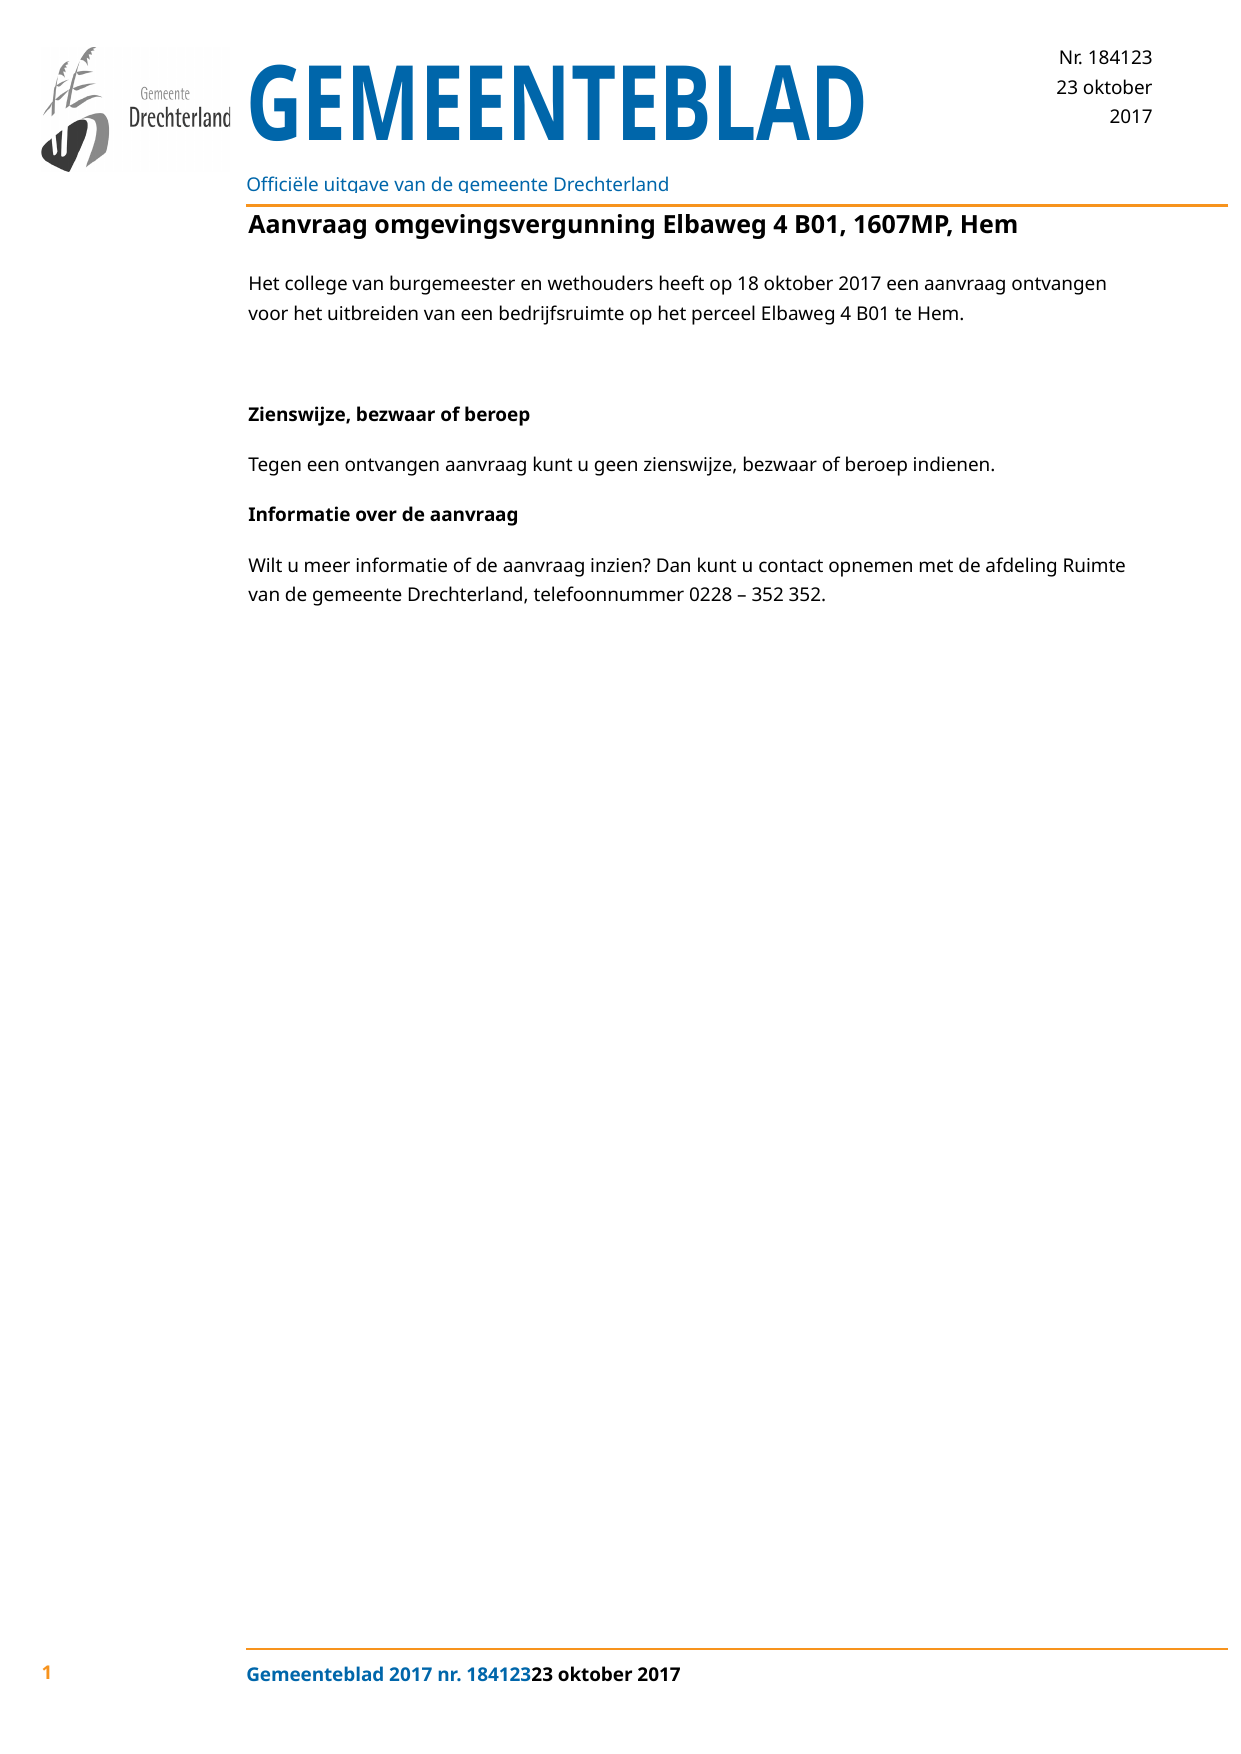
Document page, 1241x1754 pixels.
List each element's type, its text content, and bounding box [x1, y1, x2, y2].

picture [41, 47, 231, 172]
text Het college van burgemeester en wethouders heeft op 18 oktober 2017 een aanvraag ontvangen voor het uitbreiden van een bedrijfsruimte op het perceel Elbaweg 4 B01 te Hem. [248, 270, 1152, 326]
text Aanvraag omgevingsvergunning Elbaweg 4 B01, 1607MP, Hem [248, 207, 1152, 241]
text Informatie over de aanvraag [248, 502, 1152, 527]
text Wilt u meer informatie of de aanvraag inzien? Dan kunt u contact opnemen met de afdeling Ruimte van de gemeente Drechterland, telefoonnummer 0228 – 352 352. [248, 552, 1152, 607]
text Tegen een ontvangen aanvraag kunt u geen zienswijze, bezwaar of beroep indienen. [248, 451, 1152, 477]
text Zienswijze, bezwaar of beroep [248, 401, 1152, 426]
